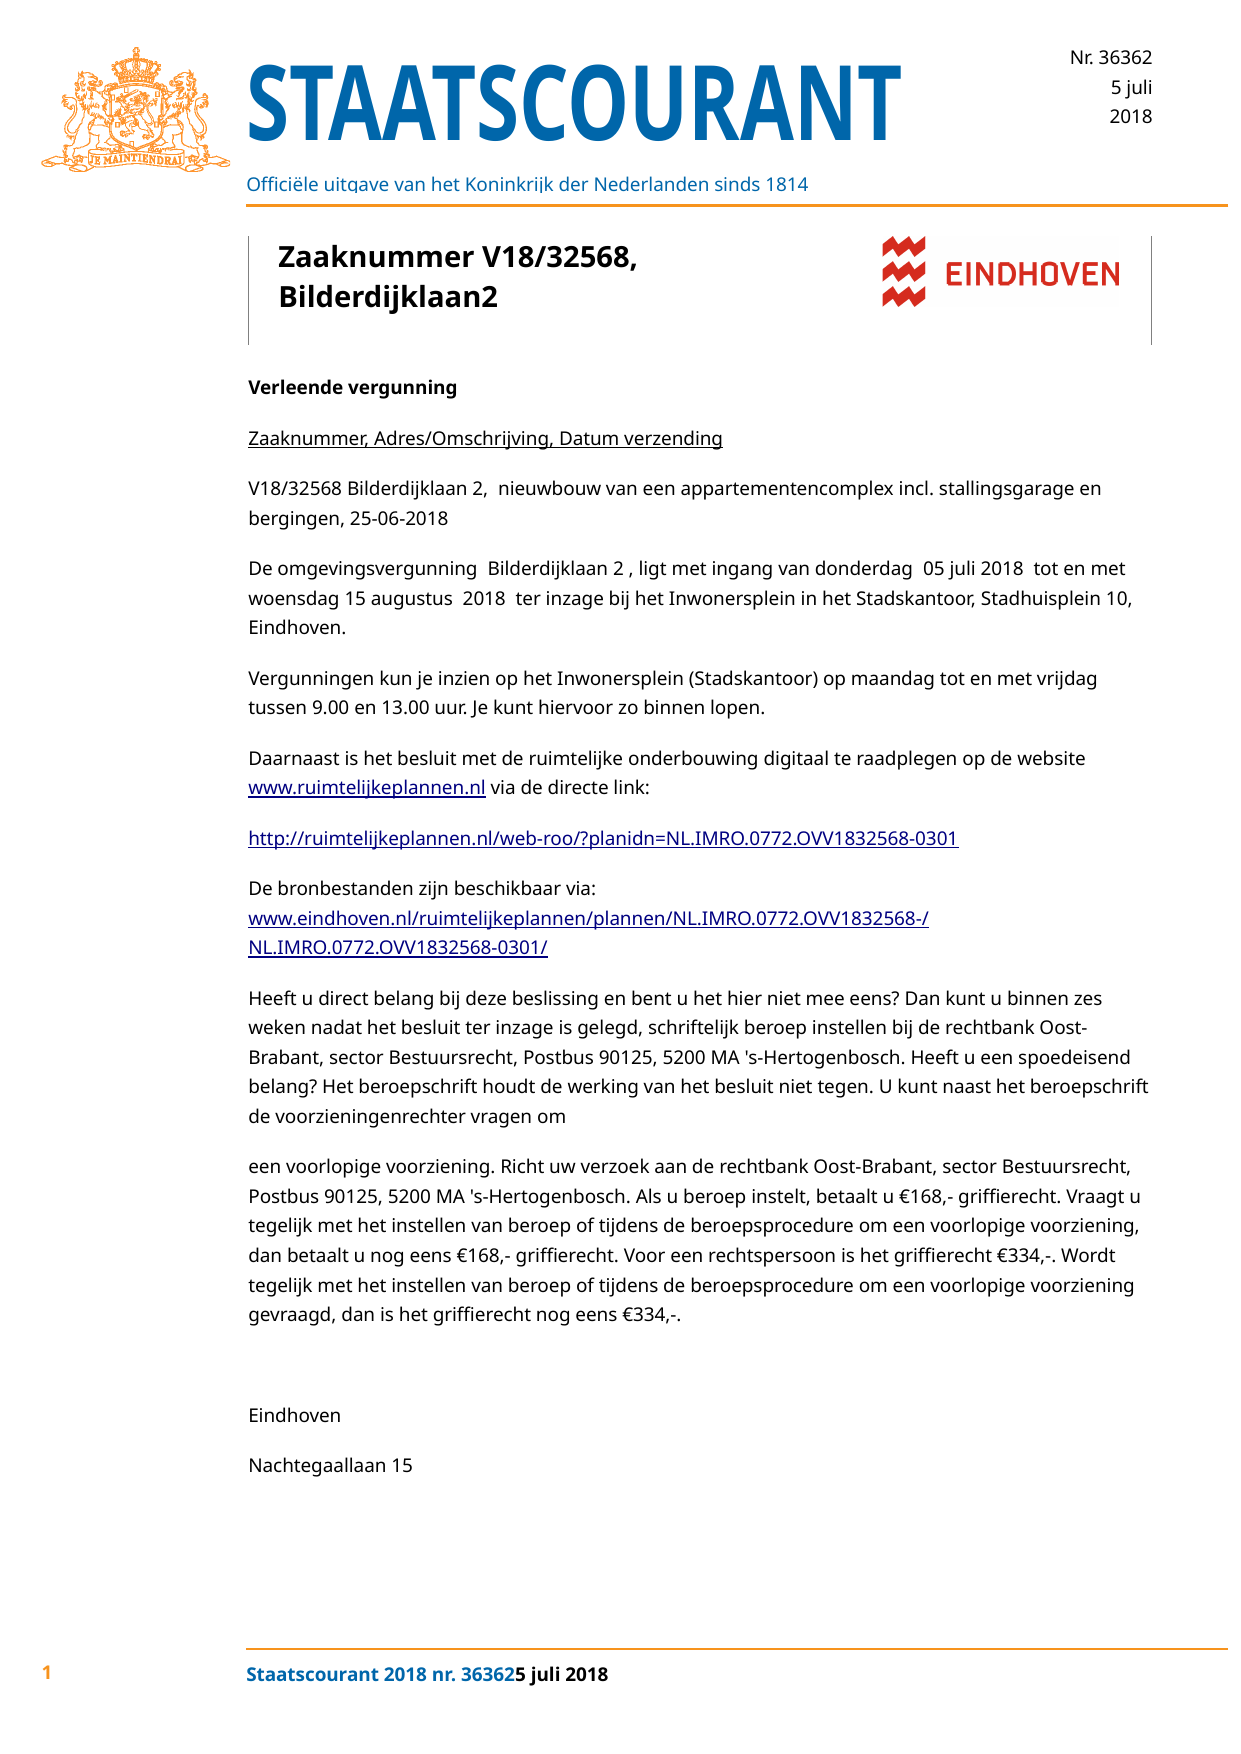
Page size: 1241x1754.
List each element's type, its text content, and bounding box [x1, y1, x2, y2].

text Daarnaast is het besluit met de ruimtelijke onderbouwing digitaal te raadplegen op de website www.ruimtelijkeplannen.nl via de directe link: [248, 745, 1152, 800]
picture [41, 47, 231, 172]
table_header Zaaknummer V18/32568, Bilderdijklaan2 [249, 236, 850, 345]
text Eindhoven [248, 1402, 1152, 1428]
text Vergunningen kun je inzien op het Inwonersplein (Stadskantoor) op maandag tot en met vrijdag tussen 9.00 en 13.00 uur. Je kunt hiervoor zo binnen lopen. [248, 665, 1152, 720]
text Nachtegaallaan 15 [248, 1453, 1152, 1478]
table_header [850, 236, 1151, 345]
text De bronbestanden zijn beschikbaar via: www.eindhoven.nl/ruimtelijkeplannen/plannen/NL.IMRO.0772.OVV1832568-/NL.IMRO.0772.OVV1832568-0301/ [248, 875, 1152, 960]
text Zaaknummer, Adres/Omschrijving, Datum verzending [248, 425, 1152, 450]
text V18/32568 Bilderdijklaan 2, nieuwbouw van een appartementencomplex incl. stallingsgarage en bergingen, 25-06-2018 [248, 475, 1152, 530]
text http://ruimtelijkeplannen.nl/web-roo/?planidn=NL.IMRO.0772.OVV1832568-0301 [248, 825, 1152, 850]
text Heeft u direct belang bij deze beslissing en bent u het hier niet mee eens? Dan kunt u binnen zes weken nadat het besluit ter inzage is gelegd, schriftelijk beroep instellen bij de rechtbank Oost-Brabant, sector Bestuursrecht, Postbus 90125, 5200 MA 's-Hertogenbosch. Heeft u een spoedeisend belang? Het beroepschrift houdt de werking van het besluit niet tegen. U kunt naast het beroepschrift de voorzieningenrechter vragen om [248, 985, 1152, 1129]
text een voorlopige voorziening. Richt uw verzoek aan de rechtbank Oost-Brabant, sector Bestuursrecht, Postbus 90125, 5200 MA 's-Hertogenbosch. Als u beroep instelt, betaalt u €168,- griffierecht. Vraagt u tegelijk met het instellen van beroep of tijdens de beroepsprocedure om een voorlopige voorziening, dan betaalt u nog eens €168,- griffierecht. Voor een rechtspersoon is het griffierecht €334,-. Wordt tegelijk met het instellen van beroep of tijdens de beroepsprocedure om een voorlopige voorziening gevraagd, dan is het griffierecht nog eens €334,-. [248, 1153, 1152, 1327]
text Verleende vergunning [248, 374, 1152, 400]
text De omgevingsvergunning Bilderdijklaan 2 , ligt met ingang van donderdag 05 juli 2018 tot en met woensdag 15 augustus 2018 ter inzage bij het Inwonersplein in het Stadskantoor, Stadhuisplein 10, Eindhoven. [248, 555, 1152, 640]
picture [882, 236, 1119, 307]
